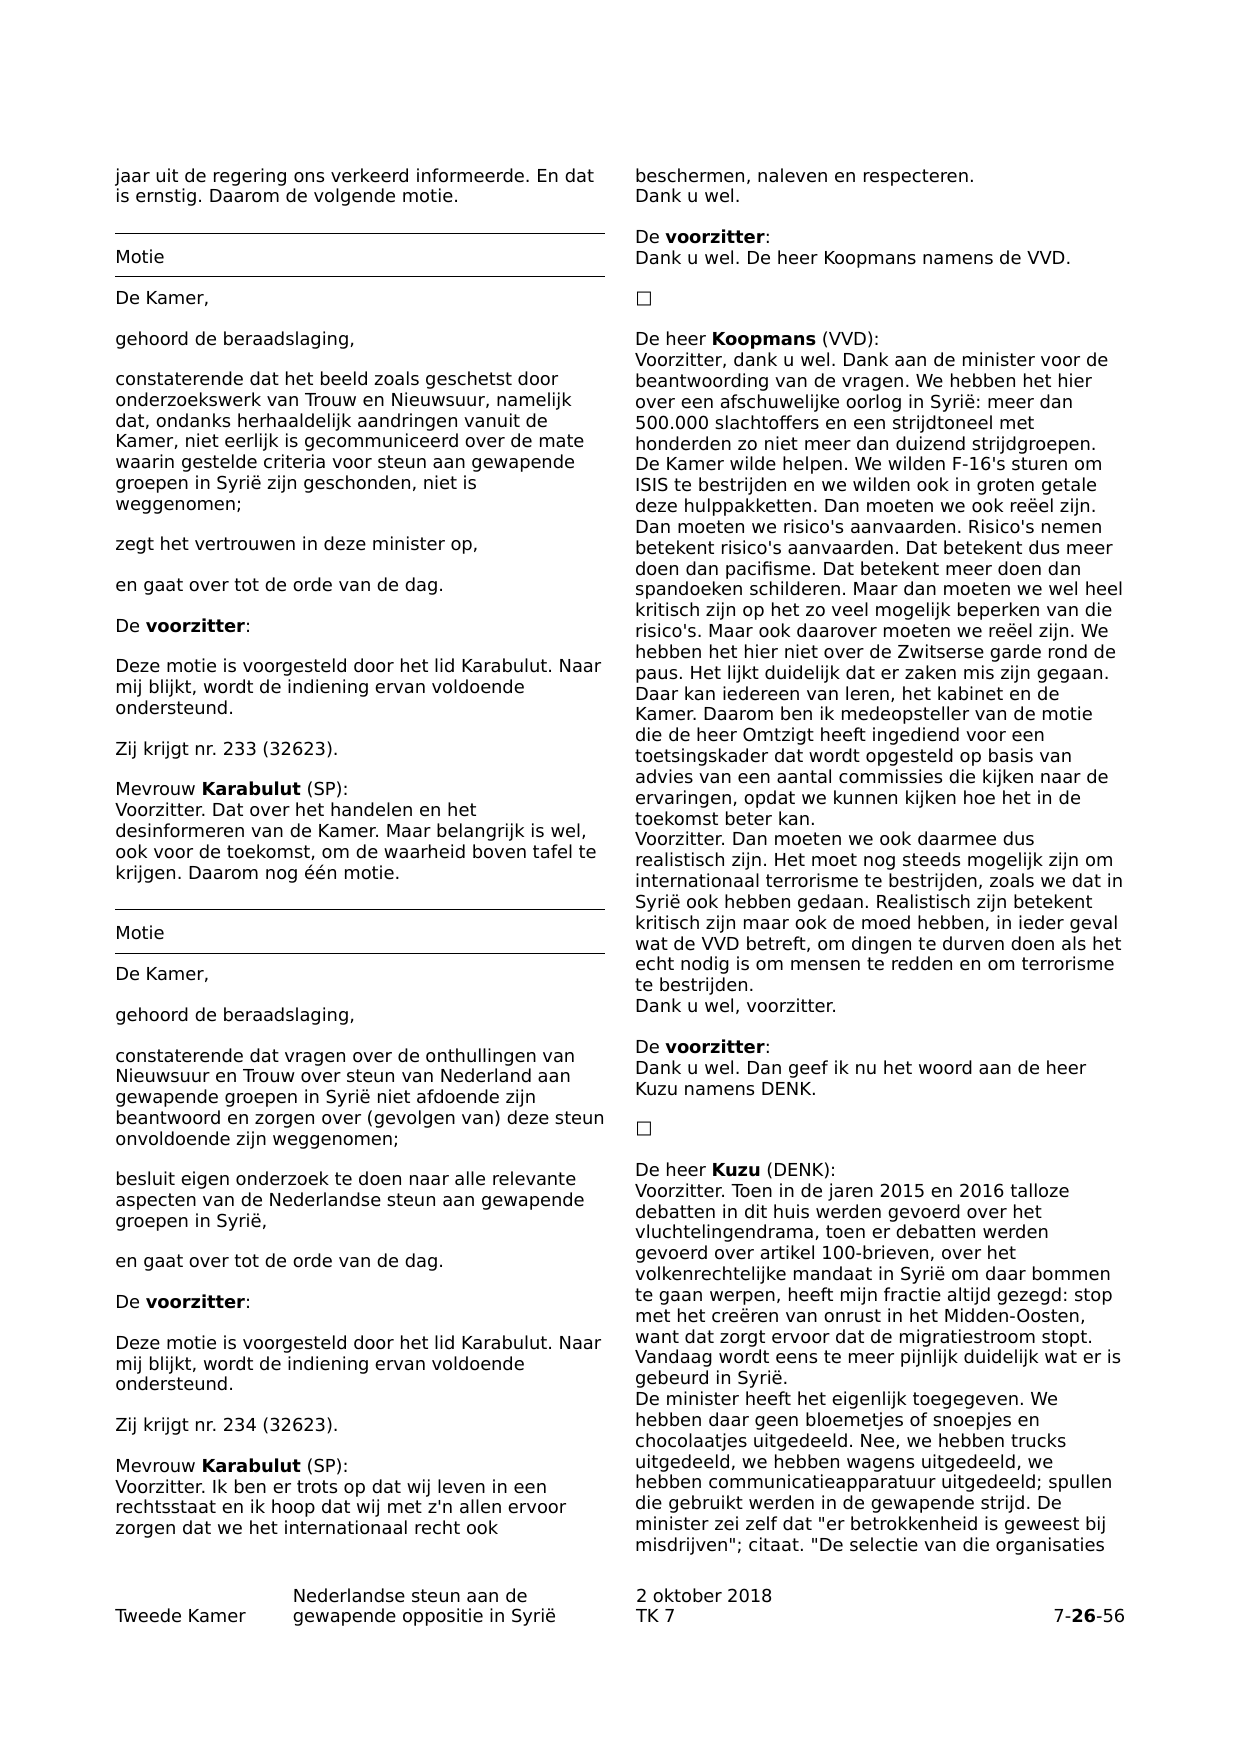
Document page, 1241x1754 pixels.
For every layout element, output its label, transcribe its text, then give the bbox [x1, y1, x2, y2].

text ⬜ [635, 288, 1125, 309]
text beschermen, naleven en respecteren. [635, 165, 1125, 186]
text De Kamer, [115, 288, 605, 308]
text Voorzitter. Ik ben er trots op dat wij leven in een rechtsstaat en ik hoop dat wij met z'n allen ervoor zorgen dat we het internationaal recht ook [115, 1476, 605, 1539]
text Dank u wel, voorzitter. [635, 996, 1125, 1017]
text De heer Kuzu (DENK): [635, 1160, 1125, 1181]
text Dank u wel. [635, 186, 1125, 207]
text Mevrouw Karabulut (SP): [115, 1456, 605, 1476]
text De voorzitter: [115, 1292, 605, 1313]
text Zij krijgt nr. 233 (32623). [115, 738, 605, 759]
text jaar uit de regering ons verkeerd informeerde. En dat is ernstig. Daarom de volgende motie. [115, 165, 605, 207]
text Dank u wel. De heer Koopmans namens de VVD. [635, 248, 1125, 268]
text Deze motie is voorgesteld door het lid Karabulut. Naar mij blijkt, wordt de indiening ervan voldoende ondersteund. [115, 656, 605, 718]
text en gaat over tot de orde van de dag. [115, 575, 605, 596]
text Motie [115, 923, 605, 944]
text De voorzitter: [115, 616, 605, 636]
text Voorzitter. Dan moeten we ook daarmee dus realistisch zijn. Het moet nog steeds mogelijk zijn om internationaal terrorisme te bestrijden, zoals we dat in Syrië ook hebben gedaan. Realistisch zijn betekent kritisch zijn maar ook de moed hebben, in ieder geval wat de VVD betreft, om dingen te durven doen als het echt nodig is om mensen te redden en om terrorisme te bestrijden. [635, 829, 1125, 996]
text De voorzitter: [635, 227, 1125, 248]
text De Kamer, [115, 964, 605, 985]
text Motie [115, 247, 605, 268]
text constaterende dat het beeld zoals geschetst door onderzoekswerk van Trouw en Nieuwsuur, namelijk dat, ondanks herhaaldelijk aandringen vanuit de Kamer, niet eerlijk is gecommuniceerd over de mate waarin gestelde criteria voor steun aan gewapende groepen in Syrië zijn geschonden, niet is weggenomen; [115, 369, 605, 514]
text De voorzitter: [635, 1037, 1125, 1057]
text gehoord de beraadslaging, [115, 1005, 605, 1025]
text zegt het vertrouwen in deze minister op, [115, 534, 605, 555]
text Deze motie is voorgesteld door het lid Karabulut. Naar mij blijkt, wordt de indiening ervan voldoende ondersteund. [115, 1333, 605, 1395]
text Voorzitter, dank u wel. Dank aan de minister voor de beantwoording van de vragen. We hebben het hier over een afschuwelijke oorlog in Syrië: meer dan 500.000 slachtoffers en een strijdtoneel met honderden zo niet meer dan duizend strijdgroepen. De Kamer wilde helpen. We wilden F-16's sturen om ISIS te bestrijden en we wilden ook in groten getale deze hulppakketten. Dan moeten we ook reëel zijn. Dan moeten we risico's aanvaarden. Risico's nemen betekent risico's aanvaarden. Dat betekent dus meer doen dan pacifisme. Dat betekent meer doen dan spandoeken schilderen. Maar dan moeten we wel heel kritisch zijn op het zo veel mogelijk beperken van die risico's. Maar ook daarover moeten we reëel zijn. We hebben het hier niet over de Zwitserse garde rond de paus. Het lijkt duidelijk dat er zaken mis zijn gegaan. Daar kan iedereen van leren, het kabinet en de Kamer. Daarom ben ik medeopsteller van de motie die de heer Omtzigt heeft ingediend voor een toetsingskader dat wordt opgesteld op basis van advies van een aantal commissies die kijken naar de ervaringen, opdat we kunnen kijken hoe het in de toekomst beter kan. [635, 350, 1125, 829]
text gehoord de beraadslaging, [115, 328, 605, 349]
text constaterende dat vragen over de onthullingen van Nieuwsuur en Trouw over steun van Nederland aan gewapende groepen in Syrië niet afdoende zijn beantwoord en zorgen over (gevolgen van) deze steun onvoldoende zijn weggenomen; [115, 1045, 605, 1149]
text Voorzitter. Toen in de jaren 2015 en 2016 talloze debatten in dit huis werden gevoerd over het vluchtelingendrama, toen er debatten werden gevoerd over artikel 100-brieven, over het volkenrechtelijke mandaat in Syrië om daar bommen te gaan werpen, heeft mijn fractie altijd gezegd: stop met het creëren van onrust in het Midden-Oosten, want dat zorgt ervoor dat de migratiestroom stopt. Vandaag wordt eens te meer pijnlijk duidelijk wat er is gebeurd in Syrië. [635, 1181, 1125, 1389]
text De minister heeft het eigenlijk toegegeven. We hebben daar geen bloemetjes of snoepjes en chocolaatjes uitgedeeld. Nee, we hebben trucks uitgedeeld, we hebben wagens uitgedeeld, we hebben communicatieapparatuur uitgedeeld; spullen die gebruikt werden in de gewapende strijd. De minister zei zelf dat "er betrokkenheid is geweest bij misdrijven"; citaat. "De selectie van die organisaties [635, 1389, 1125, 1556]
text en gaat over tot de orde van de dag. [115, 1251, 605, 1272]
text Zij krijgt nr. 234 (32623). [115, 1415, 605, 1436]
text Dank u wel. Dan geef ik nu het woord aan de heer Kuzu namens DENK. [635, 1057, 1125, 1099]
text De heer Koopmans (VVD): [635, 329, 1125, 350]
text Voorzitter. Dat over het handelen en het desinformeren van de Kamer. Maar belangrijk is wel, ook voor de toekomst, om de waarheid boven tafel te krijgen. Daarom nog één motie. [115, 800, 605, 883]
text Mevrouw Karabulut (SP): [115, 779, 605, 800]
text ⬜ [635, 1119, 1125, 1140]
text besluit eigen onderzoek te doen naar alle relevante aspecten van de Nederlandse steun aan gewapende groepen in Syrië, [115, 1169, 605, 1231]
